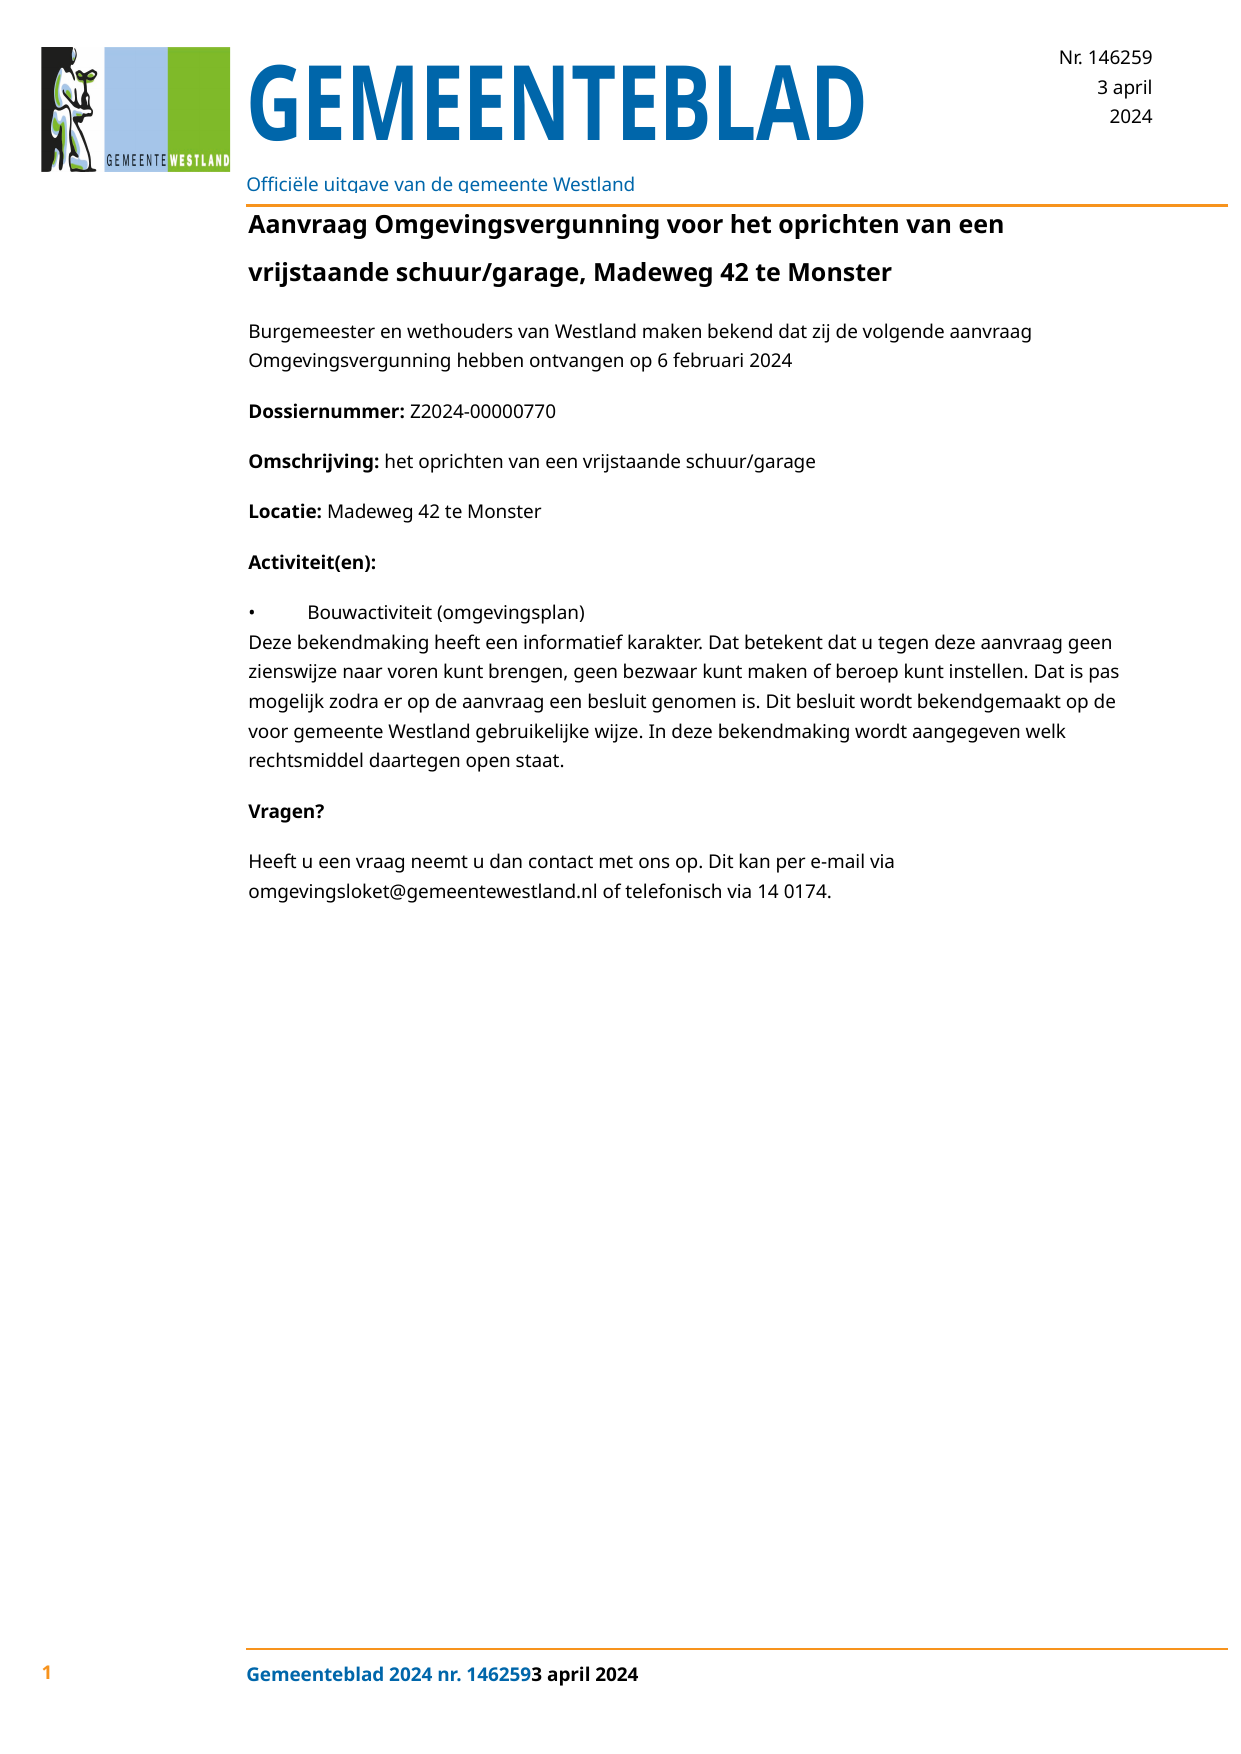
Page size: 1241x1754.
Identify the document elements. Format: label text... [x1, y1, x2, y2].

text Activiteit(en): [248, 549, 1152, 575]
text Aanvraag Omgevingsvergunning voor het oprichten van een vrijstaande schuur/garage, Madeweg 42 te Monster [248, 207, 1152, 288]
list Bouwactiviteit (omgevingsplan) [248, 599, 1152, 625]
text Deze bekendmaking heeft een informatief karakter. Dat betekent dat u tegen deze aanvraag geen zienswijze naar voren kunt brengen, geen bezwaar kunt maken of beroep kunt instellen. Dat is pas mogelijk zodra er op de aanvraag een besluit genomen is. Dit besluit wordt bekendgemaakt op de voor gemeente Westland gebruikelijke wijze. In deze bekendmaking wordt aangegeven welk rechtsmiddel daartegen open staat. [248, 629, 1152, 773]
text Omschrijving: het oprichten van een vrijstaande schuur/garage [248, 448, 1152, 474]
text Vragen? [248, 798, 1152, 824]
text Locatie: Madeweg 42 te Monster [248, 499, 1152, 524]
picture [41, 47, 231, 172]
text Burgemeester en wethouders van Westland maken bekend dat zij de volgende aanvraag Omgevingsvergunning hebben ontvangen op 6 februari 2024 [248, 318, 1152, 373]
text Heeft u een vraag neemt u dan contact met ons op. Dit kan per e-mail via omgevingsloket@gemeentewestland.nl of telefonisch via 14 0174. [248, 848, 1152, 904]
text Dossiernummer: Z2024-00000770 [248, 398, 1152, 424]
